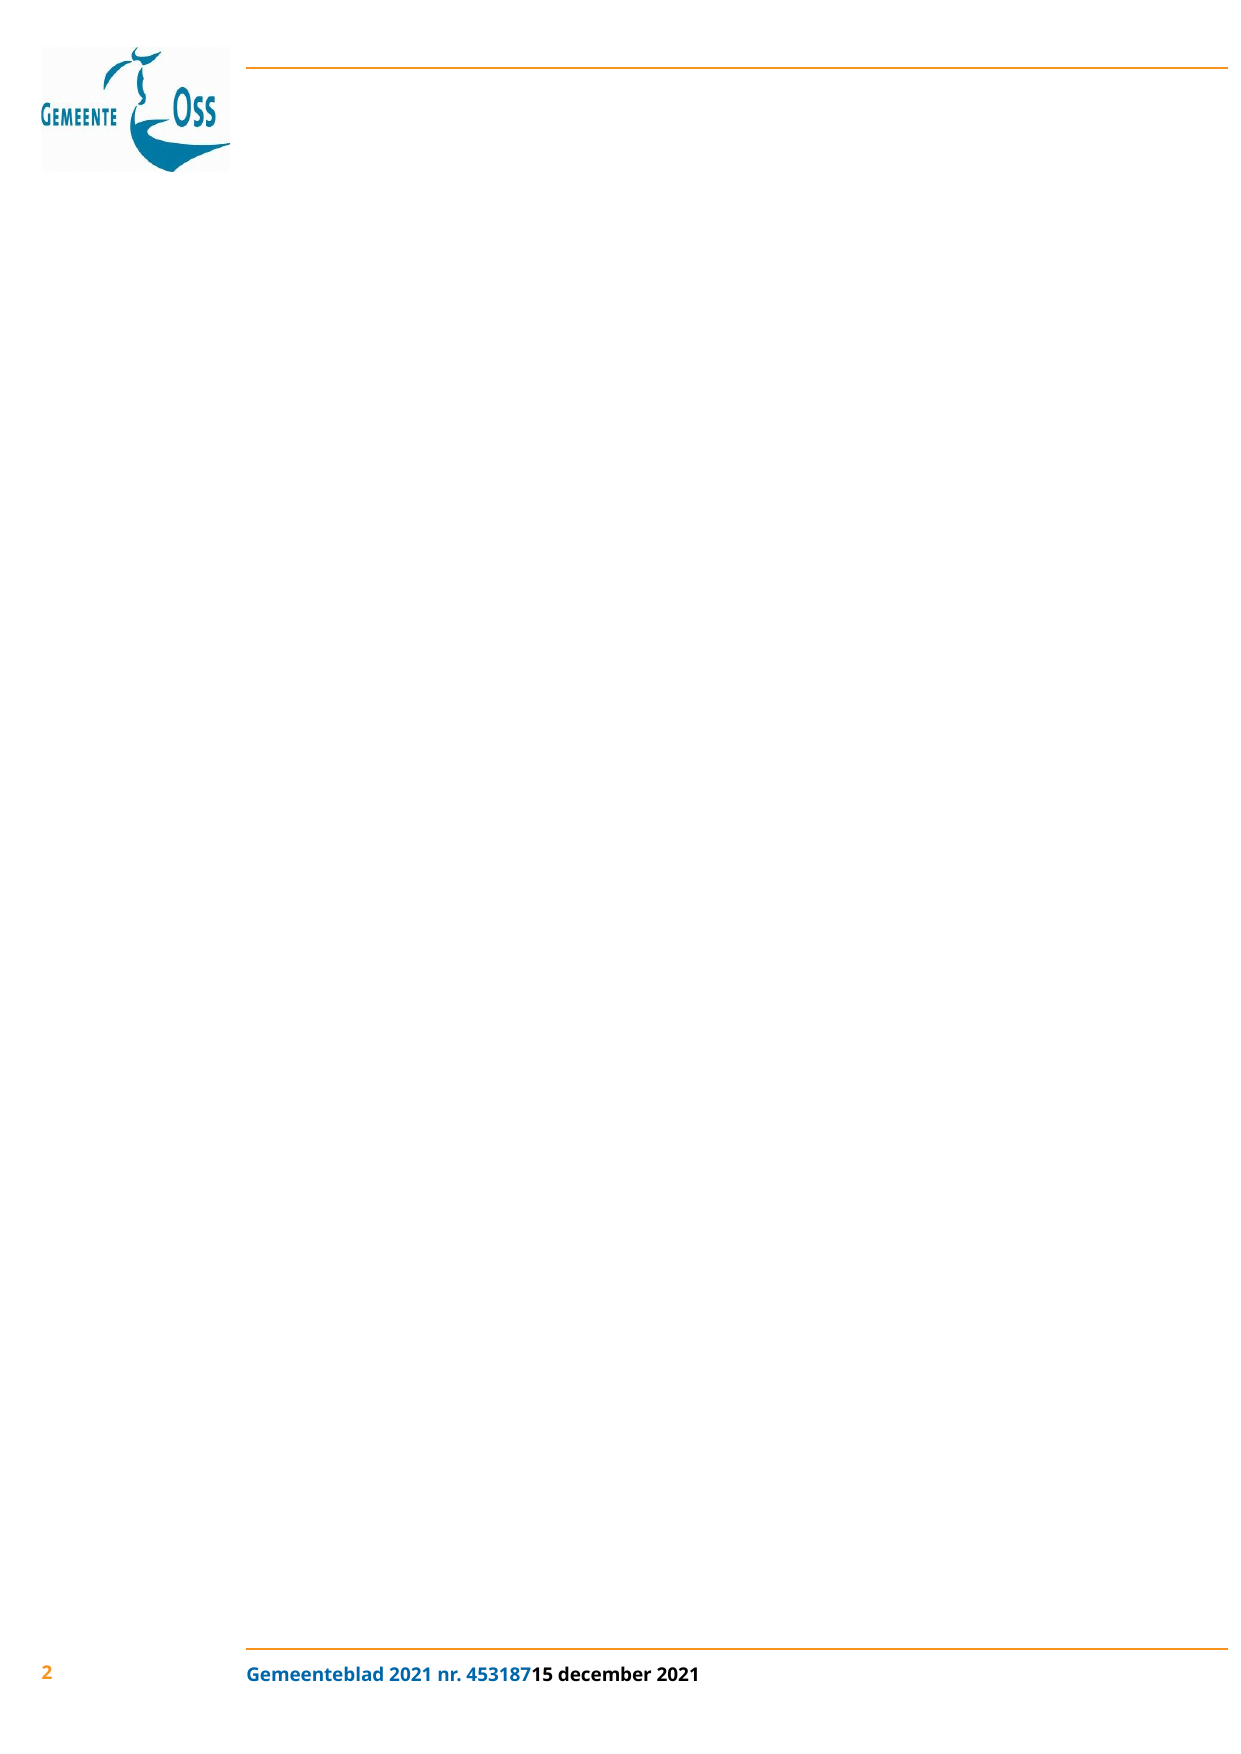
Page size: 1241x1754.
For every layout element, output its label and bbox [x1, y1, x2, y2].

picture [41, 47, 231, 172]
